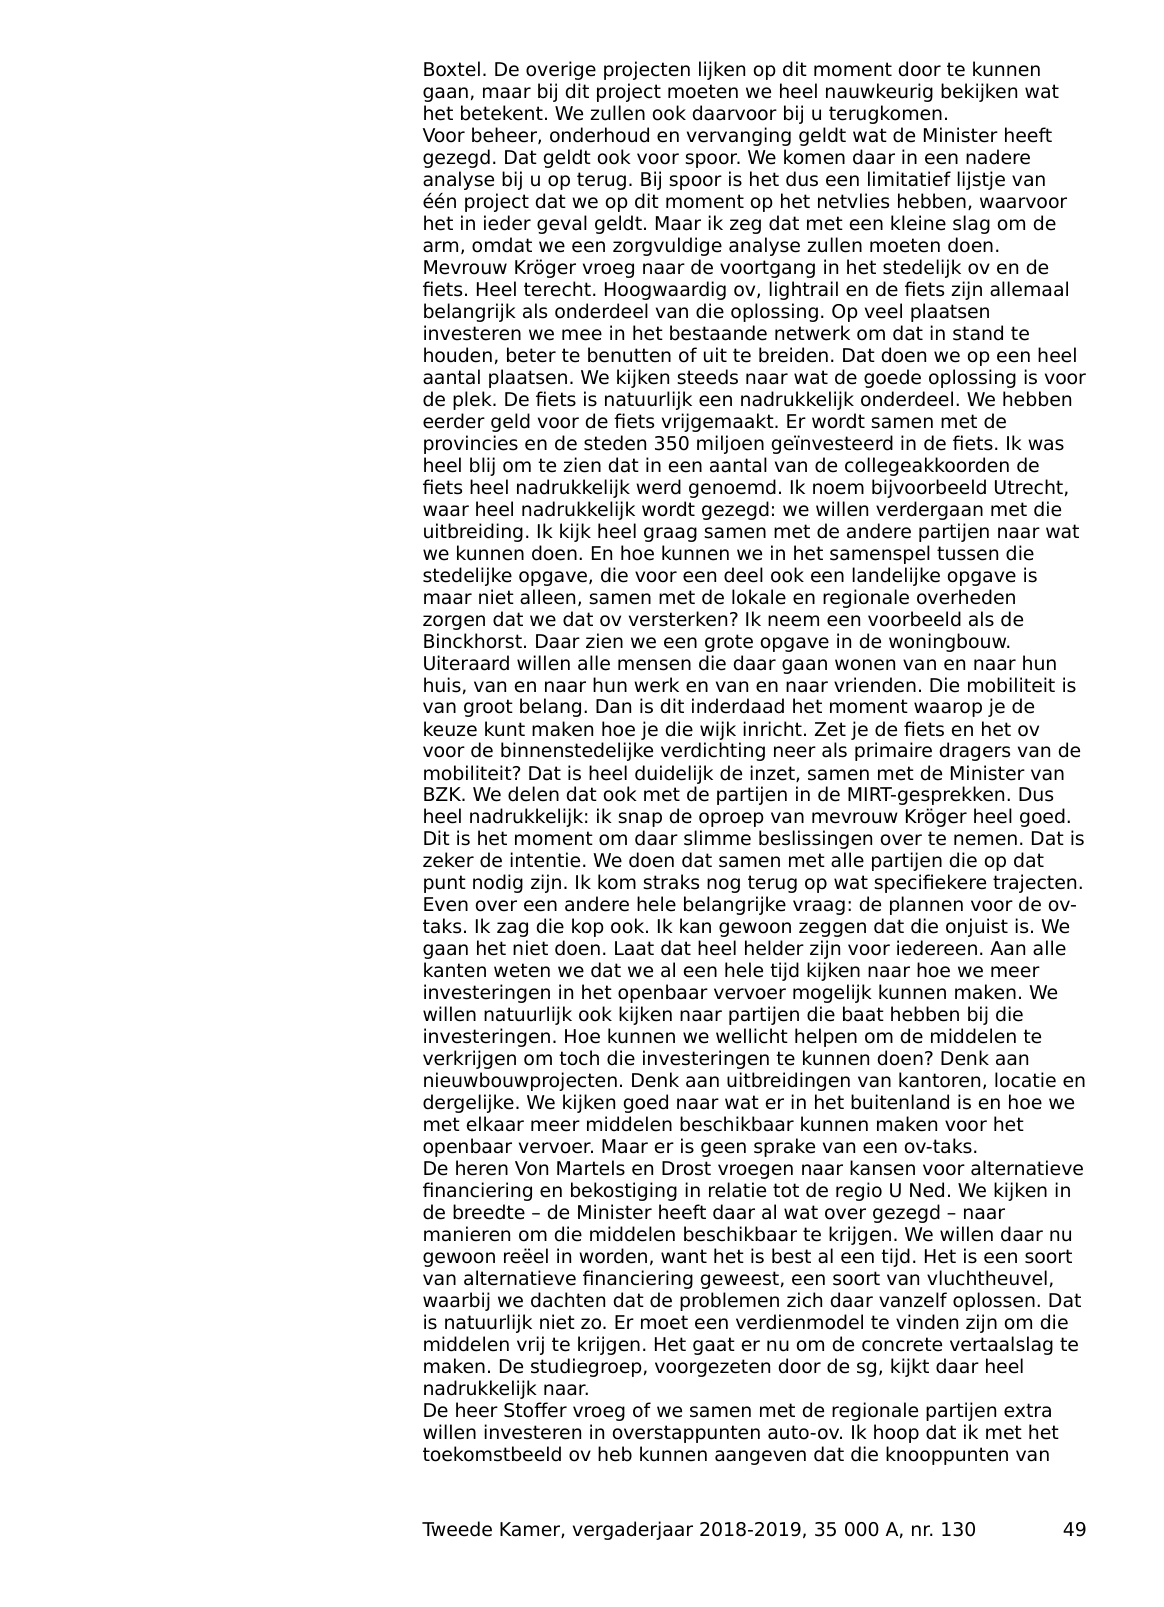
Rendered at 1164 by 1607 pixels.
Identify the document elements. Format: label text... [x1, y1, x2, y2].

text Voor beheer, onderhoud en vervanging geldt wat de Minister heeft gezegd. Dat geldt ook voor spoor. We komen daar in een nadere analyse bij u op terug. Bij spoor is het dus een limitatief lijstje van één project dat we op dit moment op het netvlies hebben, waarvoor het in ieder geval geldt. Maar ik zeg dat met een kleine slag om de arm, omdat we een zorgvuldige analyse zullen moeten doen. [422, 125, 1087, 257]
text De heren Von Martels en Drost vroegen naar kansen voor alternatieve financiering en bekostiging in relatie tot de regio U Ned. We kijken in de breedte – de Minister heeft daar al wat over gezegd – naar manieren om die middelen beschikbaar te krijgen. We willen daar nu gewoon reëel in worden, want het is best al een tijd. Het is een soort van alternatieve financiering geweest, een soort van vluchtheuvel, waarbij we dachten dat de problemen zich daar vanzelf oplossen. Dat is natuurlijk niet zo. Er moet een verdienmodel te vinden zijn om die middelen vrij te krijgen. Het gaat er nu om de concrete vertaalslag te maken. De studiegroep, voorgezeten door de sg, kijkt daar heel nadrukkelijk naar. [422, 1158, 1087, 1400]
text Mevrouw Kröger vroeg naar de voortgang in het stedelijk ov en de fiets. Heel terecht. Hoogwaardig ov, lightrail en de fiets zijn allemaal belangrijk als onderdeel van die oplossing. Op veel plaatsen investeren we mee in het bestaande netwerk om dat in stand te houden, beter te benutten of uit te breiden. Dat doen we op een heel aantal plaatsen. We kijken steeds naar wat de goede oplossing is voor de plek. De fiets is natuurlijk een nadrukkelijk onderdeel. We hebben eerder geld voor de fiets vrijgemaakt. Er wordt samen met de provincies en de steden 350 miljoen geïnvesteerd in de fiets. Ik was heel blij om te zien dat in een aantal van de collegeakkoorden de fiets heel nadrukkelijk werd genoemd. Ik noem bijvoorbeeld Utrecht, waar heel nadrukkelijk wordt gezegd: we willen verdergaan met die uitbreiding. Ik kijk heel graag samen met de andere partijen naar wat we kunnen doen. En hoe kunnen we in het samenspel tussen die stedelijke opgave, die voor een deel ook een landelijke opgave is maar niet alleen, samen met de lokale en regionale overheden zorgen dat we dat ov versterken? Ik neem een voorbeeld als de Binckhorst. Daar zien we een grote opgave in de woningbouw. Uiteraard willen alle mensen die daar gaan wonen van en naar hun huis, van en naar hun werk en van en naar vrienden. Die mobiliteit is van groot belang. Dan is dit inderdaad het moment waarop je de keuze kunt maken hoe je die wijk inricht. Zet je de fiets en het ov voor de binnenstedelijke verdichting neer als primaire dragers van de mobiliteit? Dat is heel duidelijk de inzet, samen met de Minister van BZK. We delen dat ook met de partijen in de MIRT-gesprekken. Dus heel nadrukkelijk: ik snap de oproep van mevrouw Kröger heel goed. Dit is het moment om daar slimme beslissingen over te nemen. Dat is zeker de intentie. We doen dat samen met alle partijen die op dat punt nodig zijn. Ik kom straks nog terug op wat specifiekere trajecten. [422, 257, 1087, 894]
text Even over een andere hele belangrijke vraag: de plannen voor de ov-taks. Ik zag die kop ook. Ik kan gewoon zeggen dat die onjuist is. We gaan het niet doen. Laat dat heel helder zijn voor iedereen. Aan alle kanten weten we dat we al een hele tijd kijken naar hoe we meer investeringen in het openbaar vervoer mogelijk kunnen maken. We willen natuurlijk ook kijken naar partijen die baat hebben bij die investeringen. Hoe kunnen we wellicht helpen om de middelen te verkrijgen om toch die investeringen te kunnen doen? Denk aan nieuwbouwprojecten. Denk aan uitbreidingen van kantoren, locatie en dergelijke. We kijken goed naar wat er in het buitenland is en hoe we met elkaar meer middelen beschikbaar kunnen maken voor het openbaar vervoer. Maar er is geen sprake van een ov-taks. [422, 894, 1087, 1158]
text Boxtel. De overige projecten lijken op dit moment door te kunnen gaan, maar bij dit project moeten we heel nauwkeurig bekijken wat het betekent. We zullen ook daarvoor bij u terugkomen. [422, 59, 1087, 125]
text De heer Stoffer vroeg of we samen met de regionale partijen extra willen investeren in overstappunten auto-ov. Ik hoop dat ik met het toekomstbeeld ov heb kunnen aangeven dat die knooppunten van [422, 1400, 1087, 1466]
